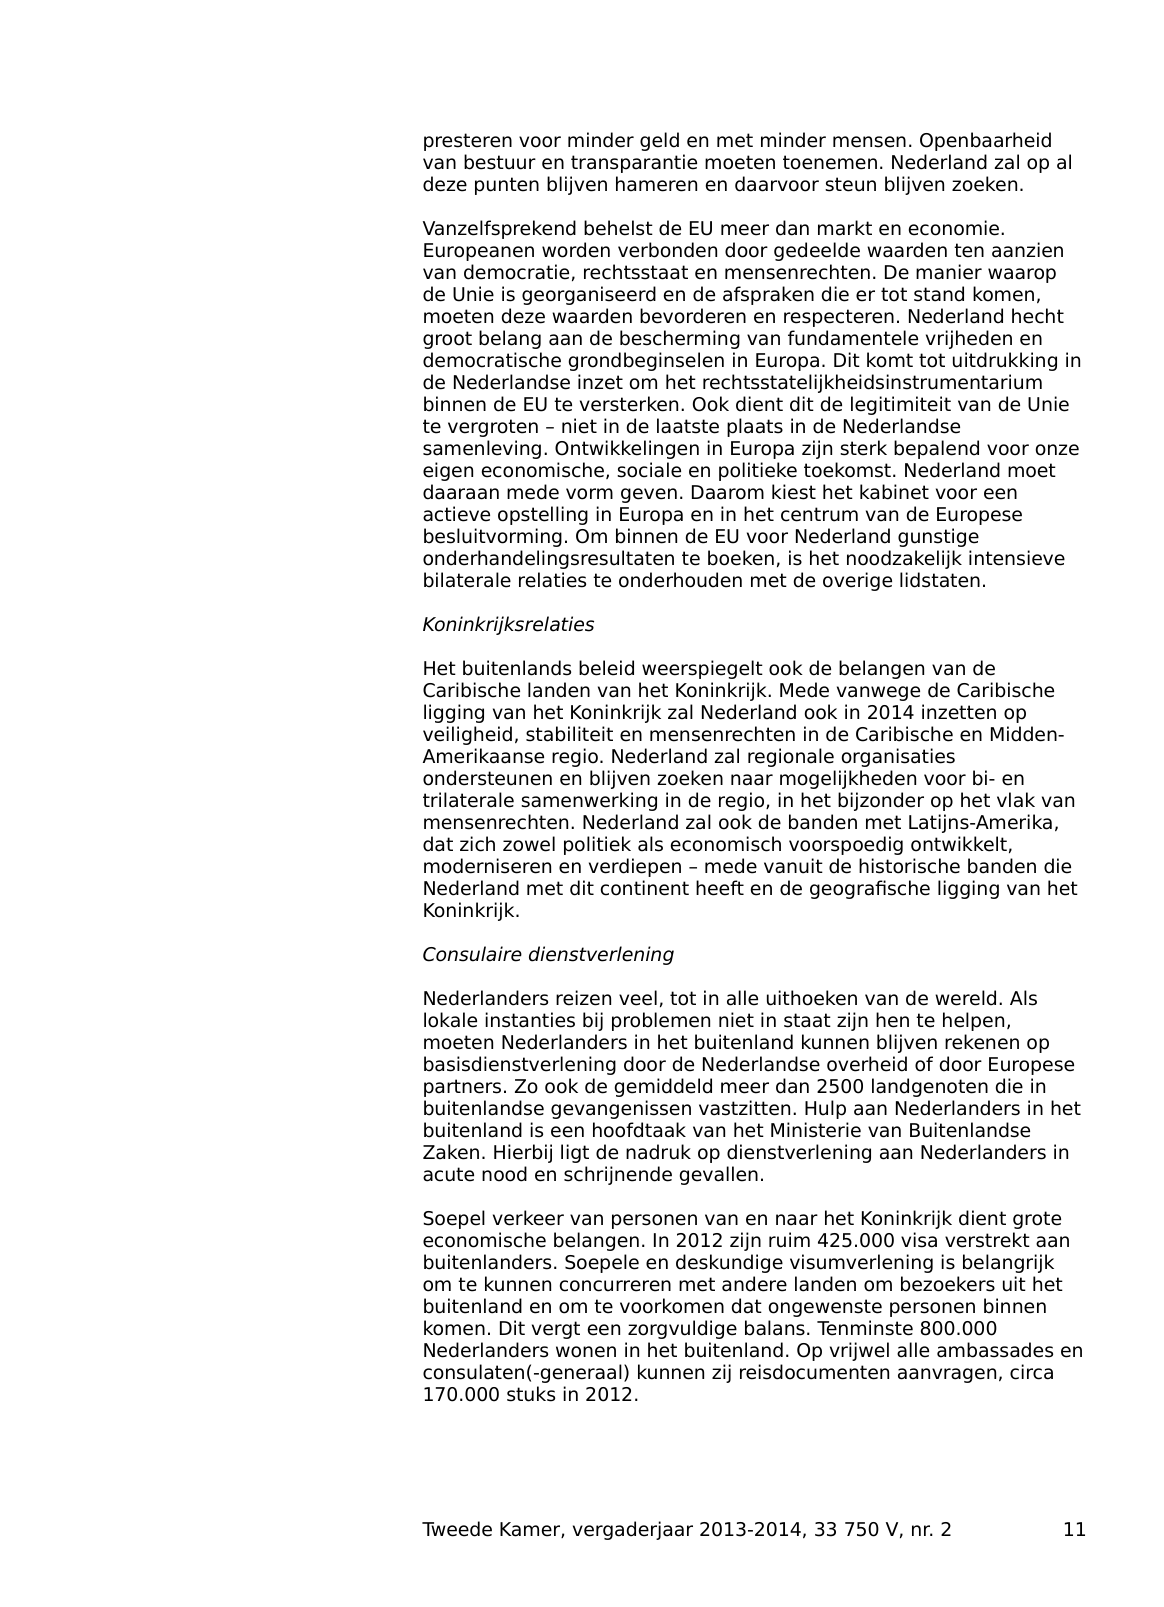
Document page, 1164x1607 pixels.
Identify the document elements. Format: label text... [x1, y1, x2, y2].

text presteren voor minder geld en met minder mensen. Openbaarheid van bestuur en transparantie moeten toenemen. Nederland zal op al deze punten blijven hameren en daarvoor steun blijven zoeken. [422, 130, 1087, 196]
text Nederlanders reizen veel, tot in alle uithoeken van de wereld. Als lokale instanties bij problemen niet in staat zijn hen te helpen, moeten Nederlanders in het buitenland kunnen blijven rekenen op basisdienstverlening door de Nederlandse overheid of door Europese partners. Zo ook de gemiddeld meer dan 2500 landgenoten die in buitenlandse gevangenissen vastzitten. Hulp aan Nederlanders in het buitenland is een hoofdtaak van het Ministerie van Buitenlandse Zaken. Hierbij ligt de nadruk op dienstverlening aan Nederlanders in acute nood en schrijnende gevallen. [422, 988, 1087, 1186]
text Het buitenlands beleid weerspiegelt ook de belangen van de Caribische landen van het Koninkrijk. Mede vanwege de Caribische ligging van het Koninkrijk zal Nederland ook in 2014 inzetten op veiligheid, stabiliteit en mensenrechten in de Caribische en Midden-Amerikaanse regio. Nederland zal regionale organisaties ondersteunen en blijven zoeken naar mogelijkheden voor bi- en trilaterale samenwerking in de regio, in het bijzonder op het vlak van mensenrechten. Nederland zal ook de banden met Latijns-Amerika, dat zich zowel politiek als economisch voorspoedig ontwikkelt, moderniseren en verdiepen – mede vanuit de historische banden die Nederland met dit continent heeft en de geografische ligging van het Koninkrijk. [422, 658, 1087, 922]
text Soepel verkeer van personen van en naar het Koninkrijk dient grote economische belangen. In 2012 zijn ruim 425.000 visa verstrekt aan buitenlanders. Soepele en deskundige visumverlening is belangrijk om te kunnen concurreren met andere landen om bezoekers uit het buitenland en om te voorkomen dat ongewenste personen binnen komen. Dit vergt een zorgvuldige balans. Tenminste 800.000 Nederlanders wonen in het buitenland. Op vrijwel alle ambassades en consulaten(-generaal) kunnen zij reisdocumenten aanvragen, circa 170.000 stuks in 2012. [422, 1208, 1087, 1406]
subtitle Koninkrijksrelaties [422, 614, 1087, 636]
text Vanzelfsprekend behelst de EU meer dan markt en economie. Europeanen worden verbonden door gedeelde waarden ten aanzien van democratie, rechtsstaat en mensenrechten. De manier waarop de Unie is georganiseerd en de afspraken die er tot stand komen, moeten deze waarden bevorderen en respecteren. Nederland hecht groot belang aan de bescherming van fundamentele vrijheden en democratische grondbeginselen in Europa. Dit komt tot uitdrukking in de Nederlandse inzet om het rechtsstatelijkheidsinstrumentarium binnen de EU te versterken. Ook dient dit de legitimiteit van de Unie te vergroten – niet in de laatste plaats in de Nederlandse samenleving. Ontwikkelingen in Europa zijn sterk bepalend voor onze eigen economische, sociale en politieke toekomst. Nederland moet daaraan mede vorm geven. Daarom kiest het kabinet voor een actieve opstelling in Europa en in het centrum van de Europese besluitvorming. Om binnen de EU voor Nederland gunstige onderhandelingsresultaten te boeken, is het noodzakelijk intensieve bilaterale relaties te onderhouden met de overige lidstaten. [422, 218, 1087, 592]
subtitle Consulaire dienstverlening [422, 944, 1087, 966]
